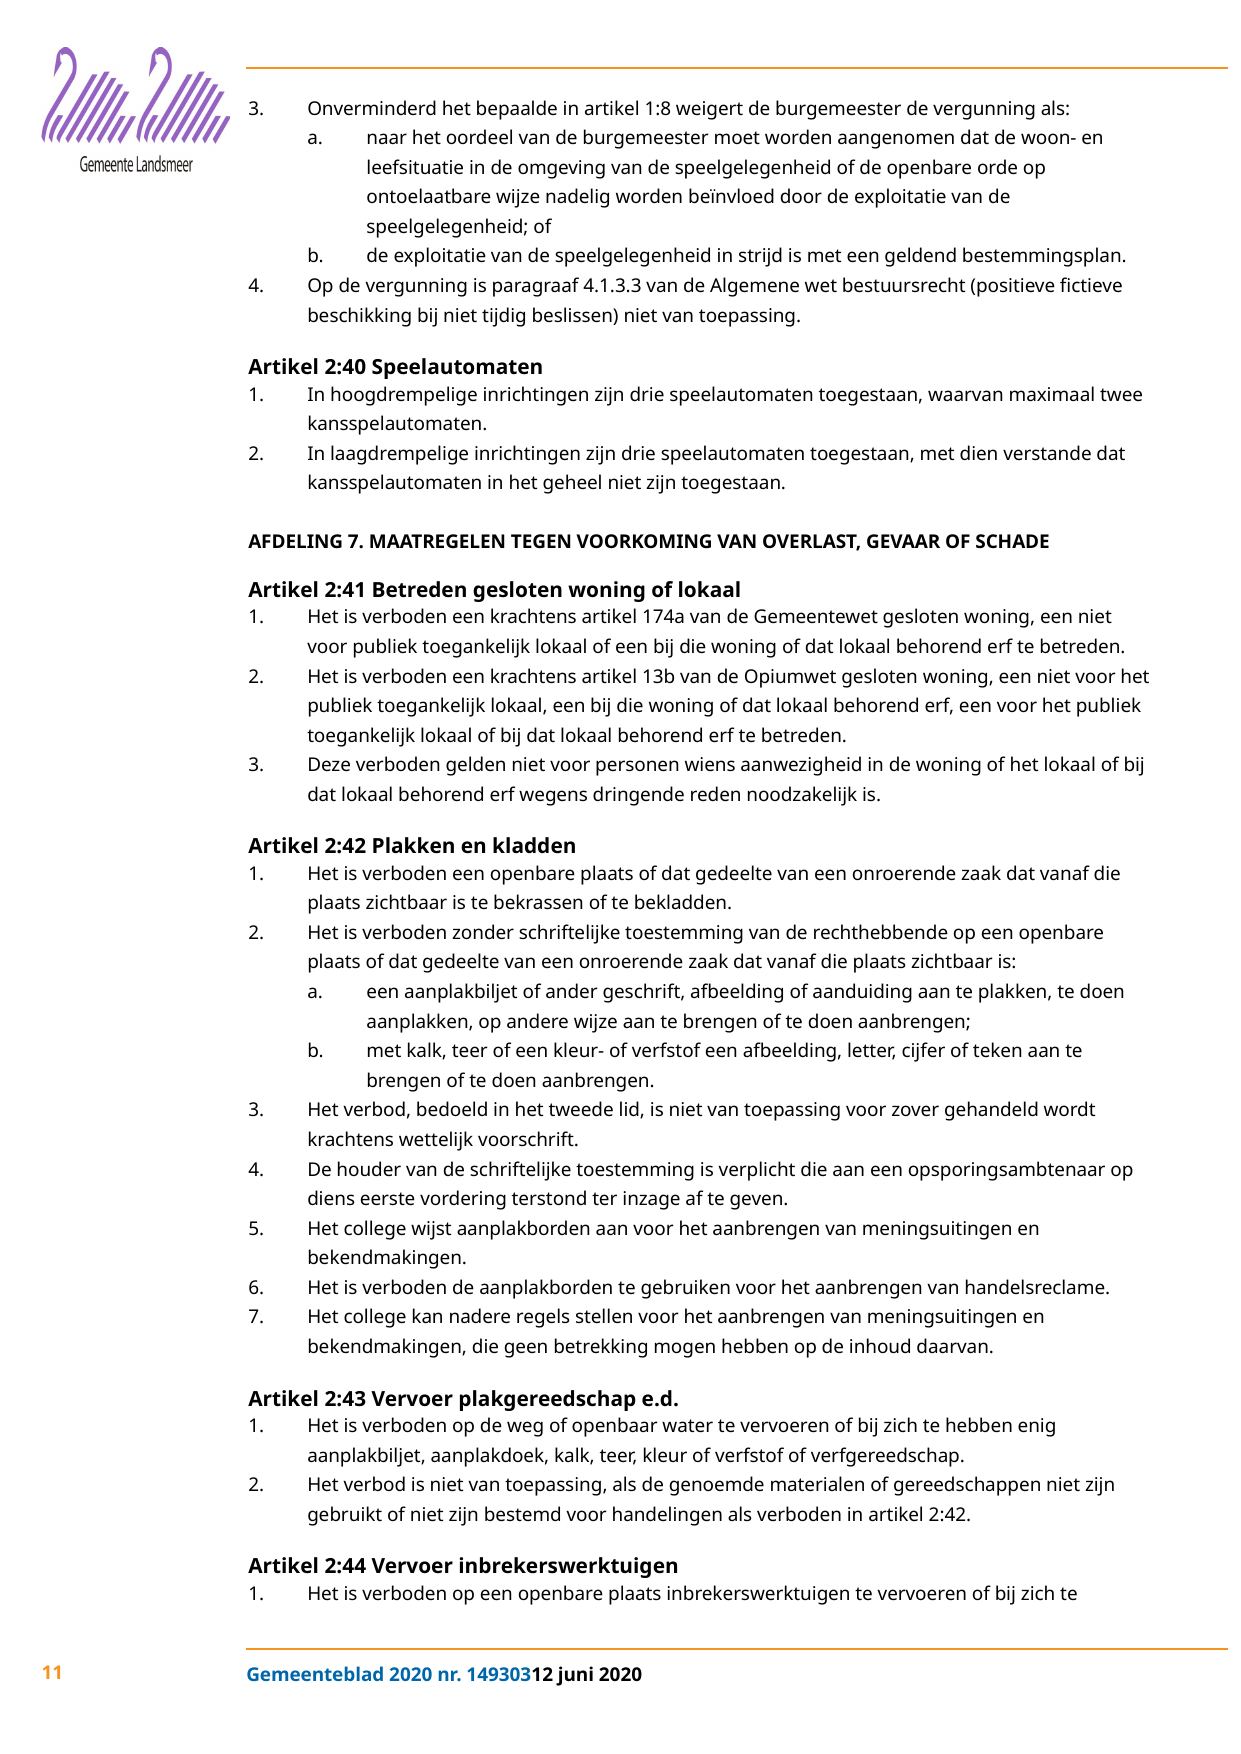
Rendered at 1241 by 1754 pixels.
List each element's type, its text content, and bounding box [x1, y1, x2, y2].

list De houder van de schriftelijke toestemming is verplicht die aan een opsporingsambtenaar op diens eerste vordering terstond ter inzage af te geven. [248, 1156, 1152, 1211]
list Het verbod is niet van toepassing, als de genoemde materialen of gereedschappen niet zijn gebruikt of niet zijn bestemd voor handelingen als verboden in artikel 2:42. [248, 1471, 1152, 1527]
list In laagdrempelige inrichtingen zijn drie speelautomaten toegestaan, met dien verstande dat kansspelautomaten in het geheel niet zijn toegestaan. [248, 440, 1152, 495]
list Het is verboden een krachtens artikel 174a van de Gemeentewet gesloten woning, een niet voor publiek toegankelijk lokaal of een bij die woning of dat lokaal behorend erf te betreden. [248, 604, 1152, 659]
list Het verbod, bedoeld in het tweede lid, is niet van toepassing voor zover gehandeld wordt krachtens wettelijk voorschrift. [248, 1097, 1152, 1152]
list Het is verboden een openbare plaats of dat gedeelte van een onroerende zaak dat vanaf die plaats zichtbaar is te bekrassen of te bekladden. [248, 860, 1152, 915]
list Het college wijst aanplakborden aan voor het aanbrengen van meningsuitingen en bekendmakingen. [248, 1215, 1152, 1270]
text Artikel 2:41 Betreden gesloten woning of lokaal [248, 575, 1152, 604]
list Het is verboden de aanplakborden te gebruiken voor het aanbrengen van handelsreclame. [248, 1274, 1152, 1300]
list met kalk, teer of een kleur- of verfstof een afbeelding, letter, cijfer of teken aan te brengen of te doen aanbrengen. [307, 1037, 1152, 1093]
list Onverminderd het bepaalde in artikel 1:8 weigert de burgemeester de vergunning als: [248, 95, 1152, 121]
list naar het oordeel van de burgemeester moet worden aangenomen dat de woon- en leefsituatie in de omgeving van de speelgelegenheid of de openbare orde op ontoelaatbare wijze nadelig worden beïnvloed door de exploitatie van de speelgelegenheid; of [307, 124, 1152, 239]
list In hoogdrempelige inrichtingen zijn drie speelautomaten toegestaan, waarvan maximaal twee kansspelautomaten. [248, 381, 1152, 436]
list Het is verboden een krachtens artikel 13b van de Opiumwet gesloten woning, een niet voor het publiek toegankelijk lokaal, een bij die woning of dat lokaal behorend erf, een voor het publiek toegankelijk lokaal of bij dat lokaal behorend erf te betreden. [248, 663, 1152, 748]
text AFDELING 7. MAATREGELEN TEGEN VOORKOMING VAN OVERLAST, GEVAAR OF SCHADE [248, 529, 1152, 554]
list een aanplakbiljet of ander geschrift, afbeelding of aanduiding aan te plakken, te doen aanplakken, op andere wijze aan te brengen of te doen aanbrengen; [307, 978, 1152, 1034]
text Artikel 2:40 Speelautomaten [248, 352, 1152, 381]
text Artikel 2:42 Plakken en kladden [248, 832, 1152, 860]
list Het college kan nadere regels stellen voor het aanbrengen van meningsuitingen en bekendmakingen, die geen betrekking mogen hebben op de inhoud daarvan. [248, 1304, 1152, 1359]
list Het is verboden zonder schriftelijke toestemming van de rechthebbende op een openbare plaats of dat gedeelte van een onroerende zaak dat vanaf die plaats zichtbaar is: [248, 919, 1152, 974]
list Deze verboden gelden niet voor personen wiens aanwezigheid in de woning of het lokaal of bij dat lokaal behorend erf wegens dringende reden noodzakelijk is. [248, 752, 1152, 807]
list Het is verboden op een openbare plaats inbrekerswerktuigen te vervoeren of bij zich te [248, 1580, 1152, 1606]
list de exploitatie van de speelgelegenheid in strijd is met een geldend bestemmingsplan. [307, 243, 1152, 268]
picture [41, 47, 231, 172]
text Artikel 2:44 Vervoer inbrekerswerktuigen [248, 1551, 1152, 1580]
text Artikel 2:43 Vervoer plakgereedschap e.d. [248, 1384, 1152, 1412]
list Het is verboden op de weg of openbaar water te vervoeren of bij zich te hebben enig aanplakbiljet, aanplakdoek, kalk, teer, kleur of verfstof of verfgereedschap. [248, 1412, 1152, 1467]
list Op de vergunning is paragraaf 4.1.3.3 van de Algemene wet bestuursrecht (positieve fictieve beschikking bij niet tijdig beslissen) niet van toepassing. [248, 272, 1152, 328]
